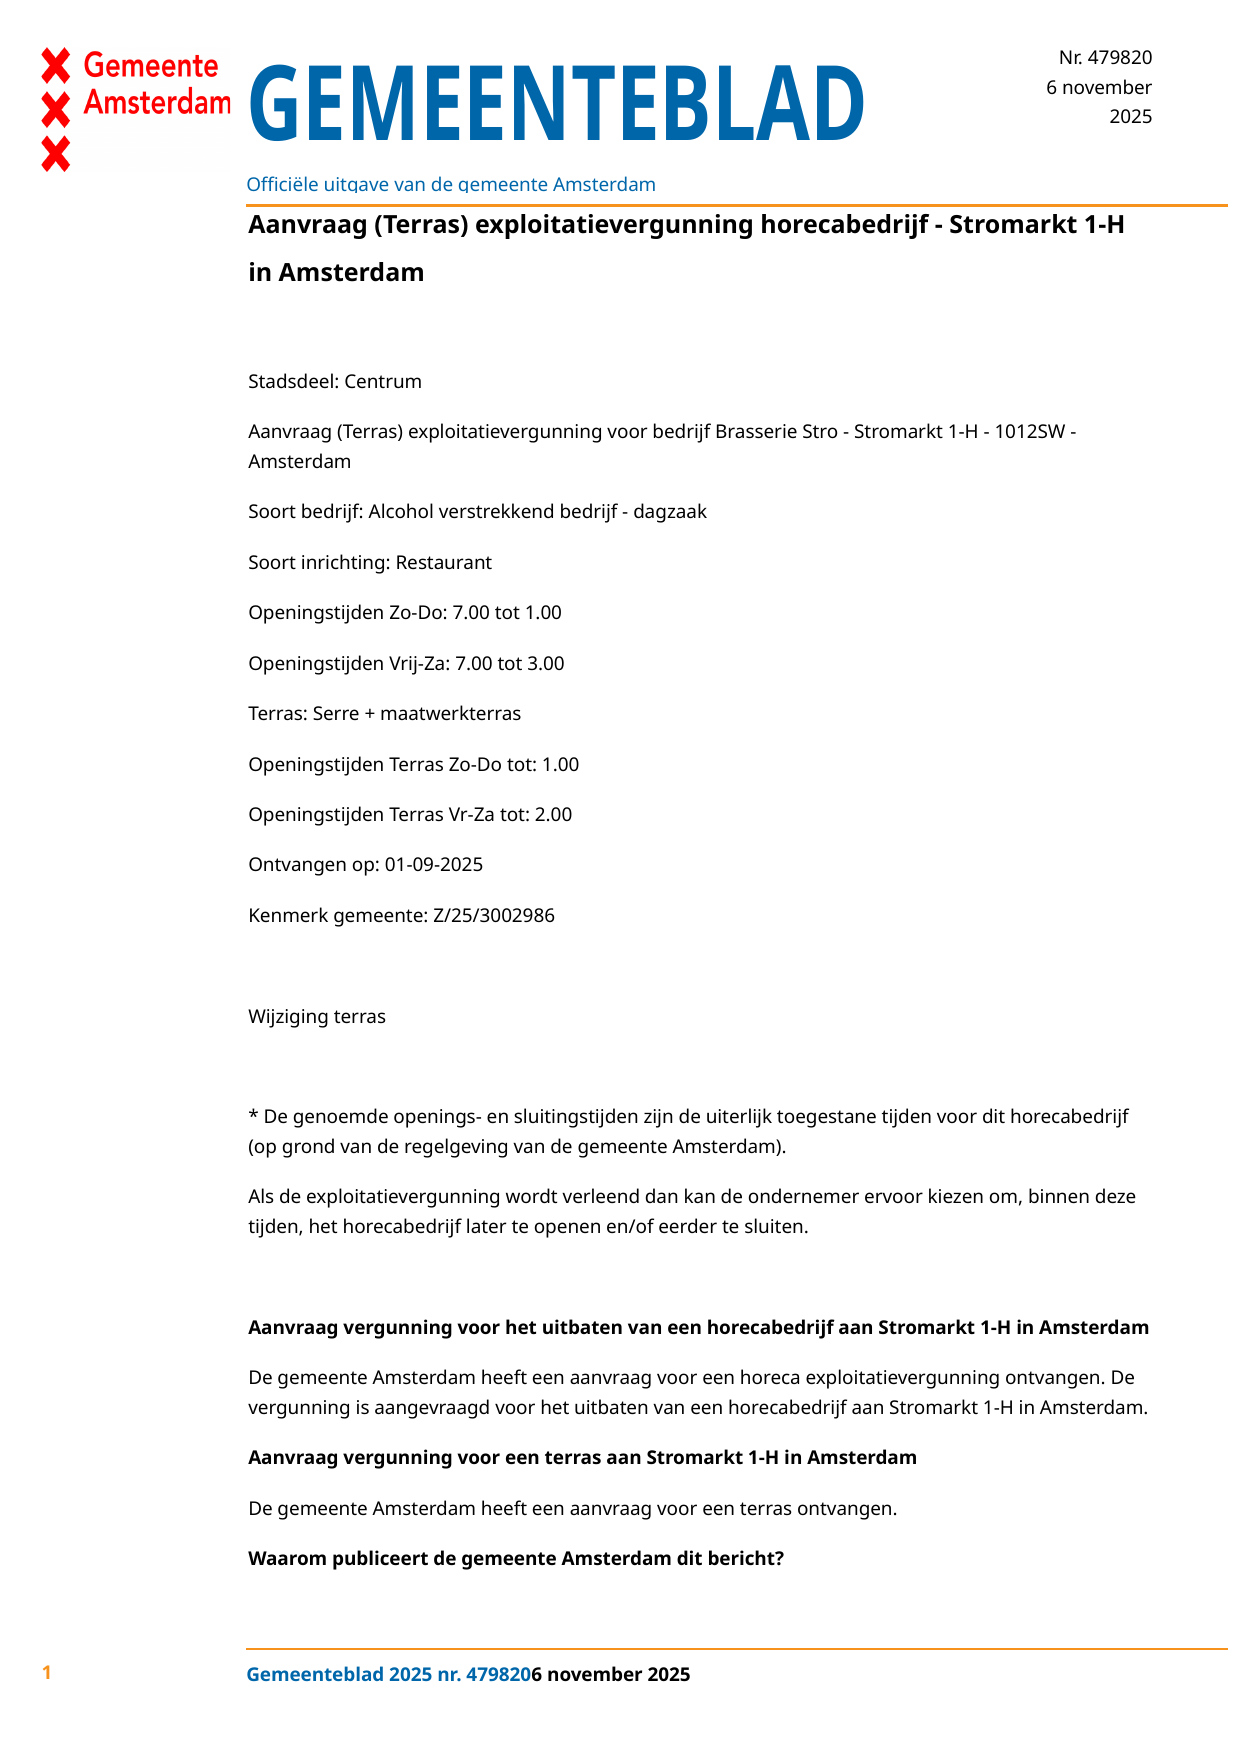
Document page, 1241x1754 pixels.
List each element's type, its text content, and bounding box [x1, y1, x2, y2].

text Terras: Serre + maatwerkterras [248, 700, 1152, 726]
text Openingstijden Terras Zo-Do tot: 1.00 [248, 751, 1152, 777]
text Soort inrichting: Restaurant [248, 549, 1152, 575]
text Openingstijden Zo-Do: 7.00 tot 1.00 [248, 599, 1152, 625]
text Stadsdeel: Centrum [248, 368, 1152, 394]
text Openingstijden Vrij-Za: 7.00 tot 3.00 [248, 650, 1152, 676]
text Waarom publiceert de gemeente Amsterdam dit bericht? [248, 1545, 1152, 1571]
text Wijziging terras [248, 1003, 1152, 1029]
text Aanvraag (Terras) exploitatievergunning horecabedrijf - Stromarkt 1-H in Amsterdam [248, 207, 1152, 288]
text Ontvangen op: 01-09-2025 [248, 852, 1152, 877]
text * De genoemde openings- en sluitingstijden zijn de uiterlijk toegestane tijden voor dit horecabedrijf (op grond van de regelgeving van de gemeente Amsterdam). [248, 1104, 1152, 1159]
text Kenmerk gemeente: Z/25/3002986 [248, 902, 1152, 928]
text Openingstijden Terras Vr-Za tot: 2.00 [248, 801, 1152, 827]
text Aanvraag vergunning voor het uitbaten van een horecabedrijf aan Stromarkt 1-H in Amsterdam [248, 1314, 1152, 1340]
picture [41, 47, 231, 172]
text Aanvraag vergunning voor een terras aan Stromarkt 1-H in Amsterdam [248, 1444, 1152, 1470]
text Als de exploitatievergunning wordt verleend dan kan de ondernemer ervoor kiezen om, binnen deze tijden, het horecabedrijf later te openen en/of eerder te sluiten. [248, 1184, 1152, 1239]
text De gemeente Amsterdam heeft een aanvraag voor een horeca exploitatievergunning ontvangen. De vergunning is aangevraagd voor het uitbaten van een horecabedrijf aan Stromarkt 1-H in Amsterdam. [248, 1364, 1152, 1420]
text Soort bedrijf: Alcohol verstrekkend bedrijf - dagzaak [248, 499, 1152, 524]
text Aanvraag (Terras) exploitatievergunning voor bedrijf Brasserie Stro - Stromarkt 1-H - 1012SW - Amsterdam [248, 419, 1152, 474]
text De gemeente Amsterdam heeft een aanvraag voor een terras ontvangen. [248, 1495, 1152, 1521]
